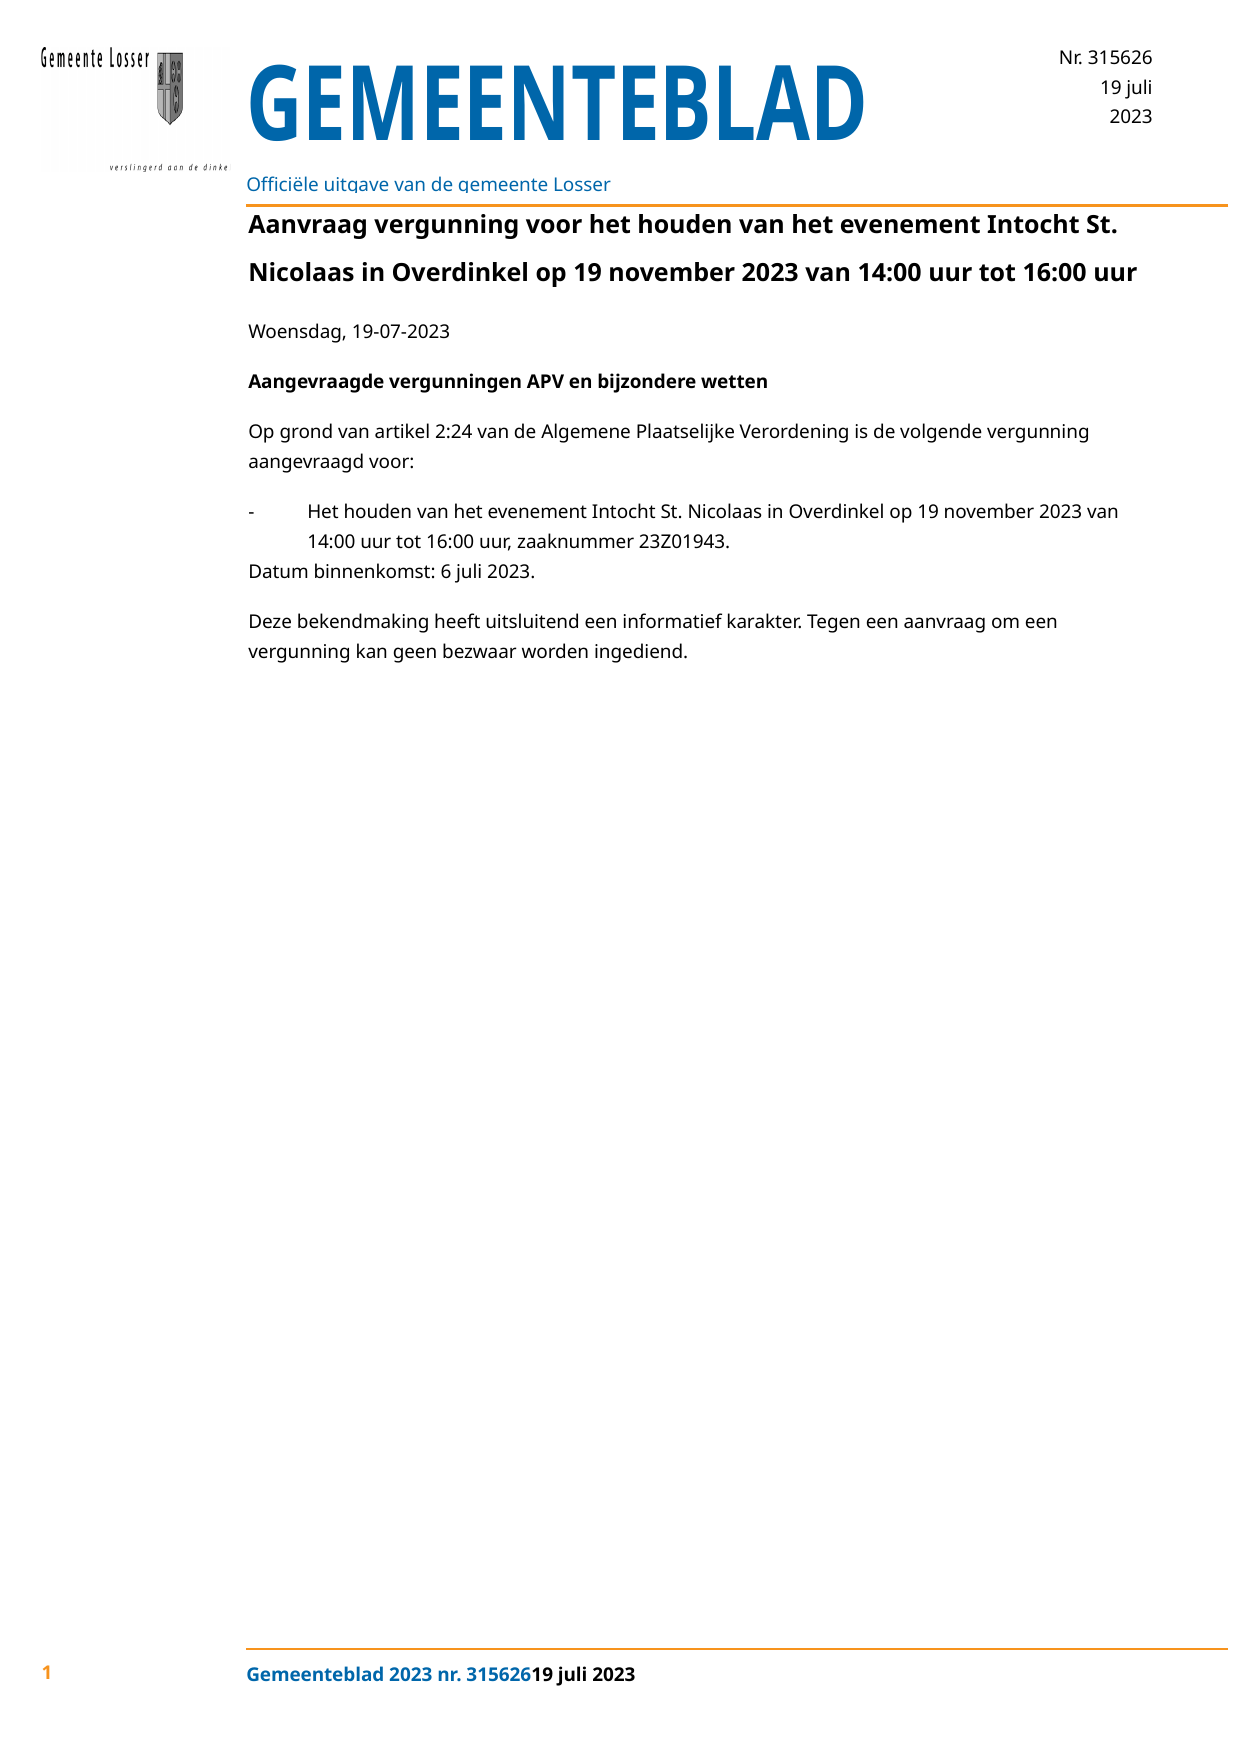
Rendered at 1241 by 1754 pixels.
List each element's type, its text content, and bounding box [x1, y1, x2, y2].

text Deze bekendmaking heeft uitsluitend een informatief karakter. Tegen een aanvraag om een vergunning kan geen bezwaar worden ingediend. [248, 608, 1152, 664]
list Het houden van het evenement Intocht St. Nicolaas in Overdinkel op 19 november 2023 van 14:00 uur tot 16:00 uur, zaaknummer 23Z01943. [248, 499, 1152, 554]
text Woensdag, 19-07-2023 [248, 318, 1152, 344]
text Aangevraagde vergunningen APV en bijzondere wetten [248, 368, 1152, 394]
text Op grond van artikel 2:24 van de Algemene Plaatselijke Verordening is de volgende vergunning aangevraagd voor: [248, 419, 1152, 474]
text Datum binnenkomst: 6 juli 2023. [248, 558, 1152, 584]
text Aanvraag vergunning voor het houden van het evenement Intocht St. Nicolaas in Overdinkel op 19 november 2023 van 14:00 uur tot 16:00 uur [248, 207, 1152, 288]
picture [41, 47, 231, 172]
